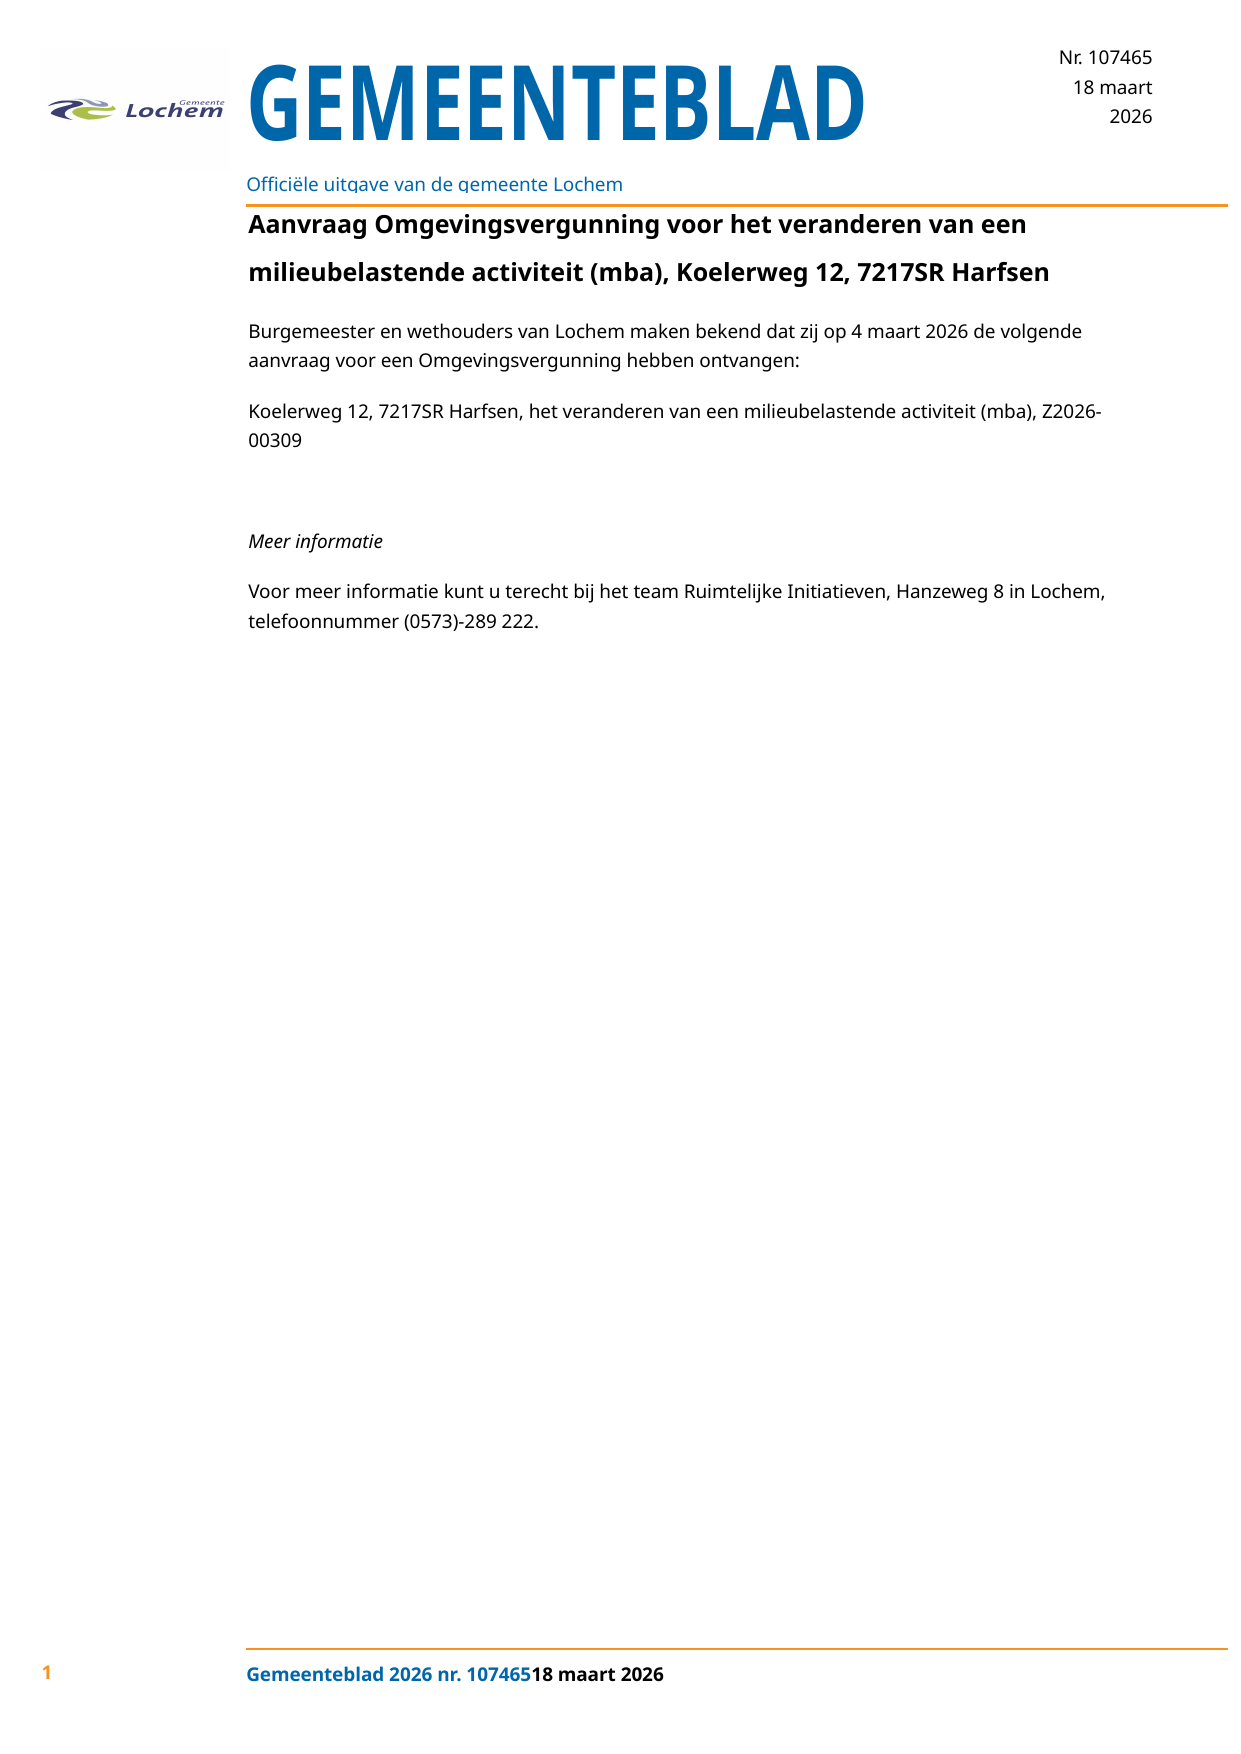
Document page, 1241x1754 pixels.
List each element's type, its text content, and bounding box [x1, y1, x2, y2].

picture [41, 47, 231, 172]
text Aanvraag Omgevingsvergunning voor het veranderen van een milieubelastende activiteit (mba), Koelerweg 12, 7217SR Harfsen [248, 207, 1152, 288]
text Meer informatie [248, 528, 1152, 554]
text Koelerweg 12, 7217SR Harfsen, het veranderen van een milieubelastende activiteit (mba), Z2026-00309 [248, 398, 1152, 453]
text Burgemeester en wethouders van Lochem maken bekend dat zij op 4 maart 2026 de volgende aanvraag voor een Omgevingsvergunning hebben ontvangen: [248, 318, 1152, 373]
text Voor meer informatie kunt u terecht bij het team Ruimtelijke Initiatieven, Hanzeweg 8 in Lochem, telefoonnummer (0573)-289 222. [248, 579, 1152, 634]
